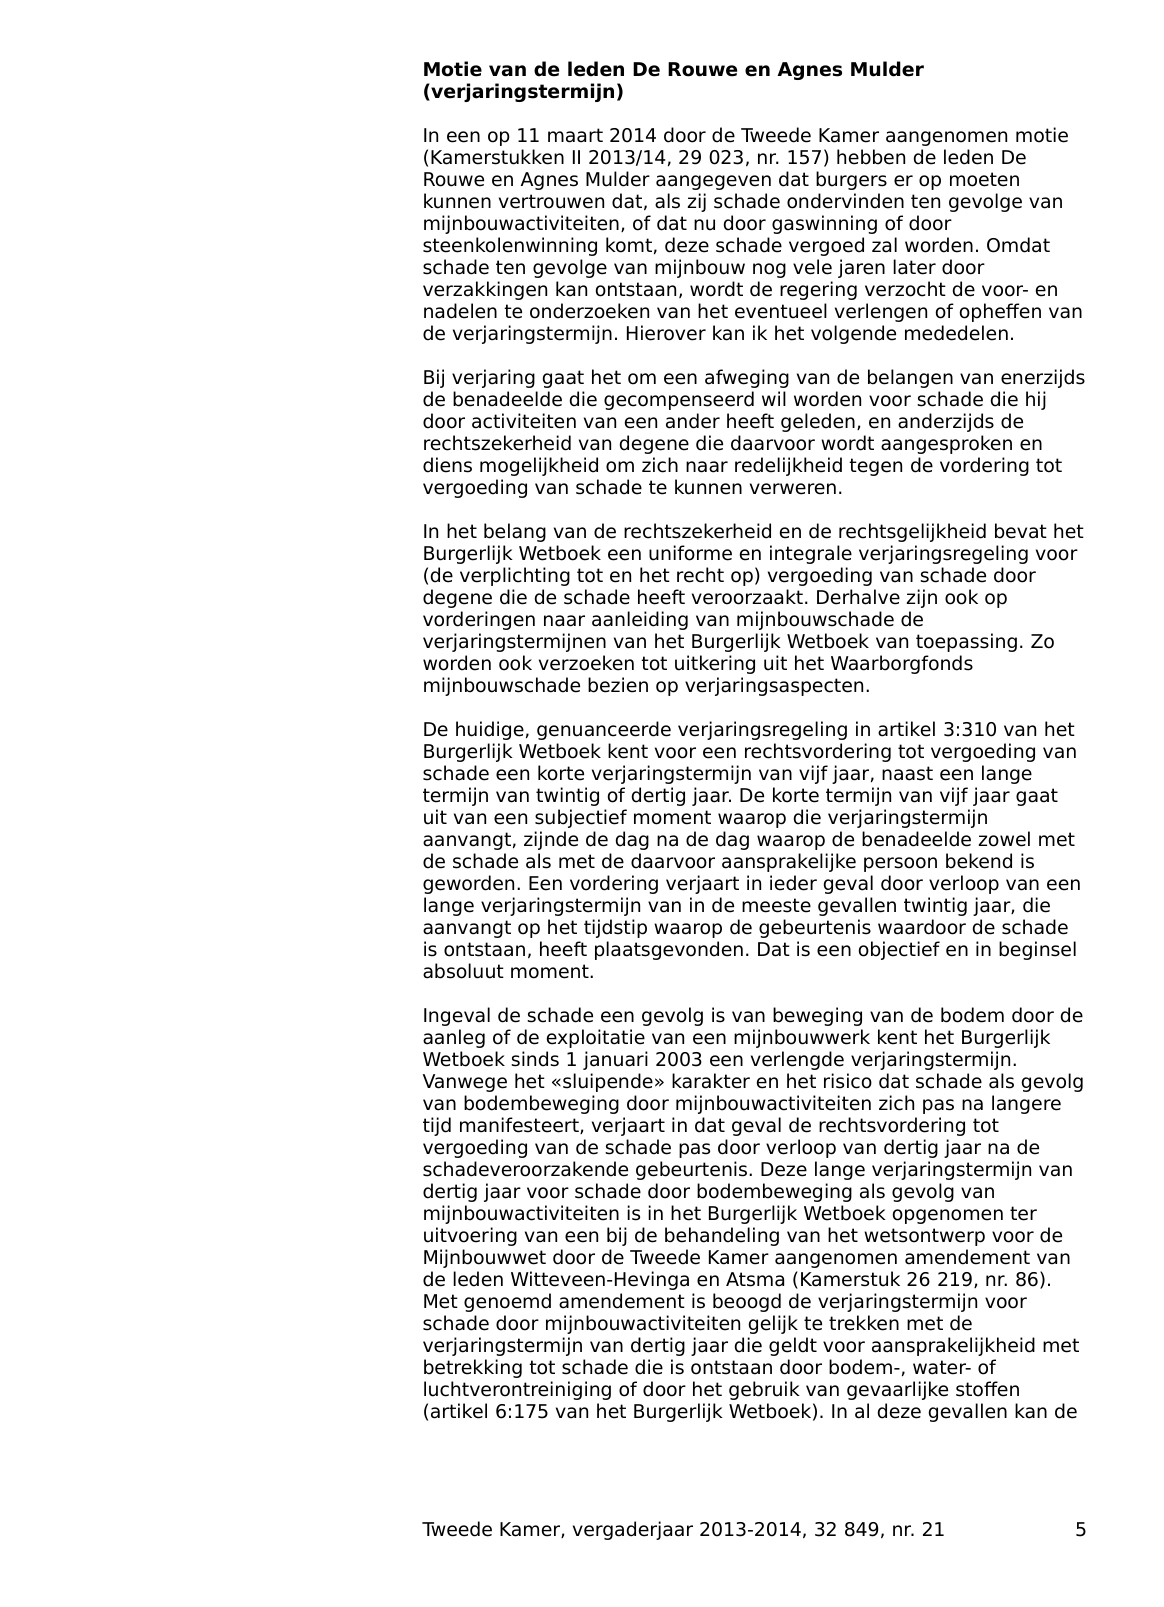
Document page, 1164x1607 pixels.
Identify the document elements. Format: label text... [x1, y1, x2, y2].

text Bij verjaring gaat het om een afweging van de belangen van enerzijds de benadeelde die gecompenseerd wil worden voor schade die hij door activiteiten van een ander heeft geleden, en anderzijds de rechtszekerheid van degene die daarvoor wordt aangesproken en diens mogelijkheid om zich naar redelijkheid tegen de vordering tot vergoeding van schade te kunnen verweren. [422, 367, 1087, 499]
text In het belang van de rechtszekerheid en de rechtsgelijkheid bevat het Burgerlijk Wetboek een uniforme en integrale verjaringsregeling voor (de verplichting tot en het recht op) vergoeding van schade door degene die de schade heeft veroorzaakt. Derhalve zijn ook op vorderingen naar aanleiding van mijnbouwschade de verjaringstermijnen van het Burgerlijk Wetboek van toepassing. Zo worden ook verzoeken tot uitkering uit het Waarborgfonds mijnbouwschade bezien op verjaringsaspecten. [422, 521, 1087, 697]
subtitle Motie van de leden De Rouwe en Agnes Mulder (verjaringstermijn) [422, 59, 1087, 103]
text Ingeval de schade een gevolg is van beweging van de bodem door de aanleg of de exploitatie van een mijnbouwwerk kent het Burgerlijk Wetboek sinds 1 januari 2003 een verlengde verjaringstermijn. Vanwege het «sluipende» karakter en het risico dat schade als gevolg van bodembeweging door mijnbouwactiviteiten zich pas na langere tijd manifesteert, verjaart in dat geval de rechtsvordering tot vergoeding van de schade pas door verloop van dertig jaar na de schadeveroorzakende gebeurtenis. Deze lange verjaringstermijn van dertig jaar voor schade door bodembeweging als gevolg van mijnbouwactiviteiten is in het Burgerlijk Wetboek opgenomen ter uitvoering van een bij de behandeling van het wetsontwerp voor de Mijnbouwwet door de Tweede Kamer aangenomen amendement van de leden Witteveen-Hevinga en Atsma (Kamerstuk 26 219, nr. 86). Met genoemd amendement is beoogd de verjaringstermijn voor schade door mijnbouwactiviteiten gelijk te trekken met de verjaringstermijn van dertig jaar die geldt voor aansprakelijkheid met betrekking tot schade die is ontstaan door bodem-, water- of luchtverontreiniging of door het gebruik van gevaarlijke stoffen (artikel 6:175 van het Burgerlijk Wetboek). In al deze gevallen kan de [422, 1005, 1087, 1423]
text De huidige, genuanceerde verjaringsregeling in artikel 3:310 van het Burgerlijk Wetboek kent voor een rechtsvordering tot vergoeding van schade een korte verjaringstermijn van vijf jaar, naast een lange termijn van twintig of dertig jaar. De korte termijn van vijf jaar gaat uit van een subjectief moment waarop die verjaringstermijn aanvangt, zijnde de dag na de dag waarop de benadeelde zowel met de schade als met de daarvoor aansprakelijke persoon bekend is geworden. Een vordering verjaart in ieder geval door verloop van een lange verjaringstermijn van in de meeste gevallen twintig jaar, die aanvangt op het tijdstip waarop de gebeurtenis waardoor de schade is ontstaan, heeft plaatsgevonden. Dat is een objectief en in beginsel absoluut moment. [422, 719, 1087, 983]
text In een op 11 maart 2014 door de Tweede Kamer aangenomen motie (Kamerstukken II 2013/14, 29 023, nr. 157) hebben de leden De Rouwe en Agnes Mulder aangegeven dat burgers er op moeten kunnen vertrouwen dat, als zij schade ondervinden ten gevolge van mijnbouwactiviteiten, of dat nu door gaswinning of door steenkolenwinning komt, deze schade vergoed zal worden. Omdat schade ten gevolge van mijnbouw nog vele jaren later door verzakkingen kan ontstaan, wordt de regering verzocht de voor- en nadelen te onderzoeken van het eventueel verlengen of opheffen van de verjaringstermijn. Hierover kan ik het volgende mededelen. [422, 125, 1087, 345]
